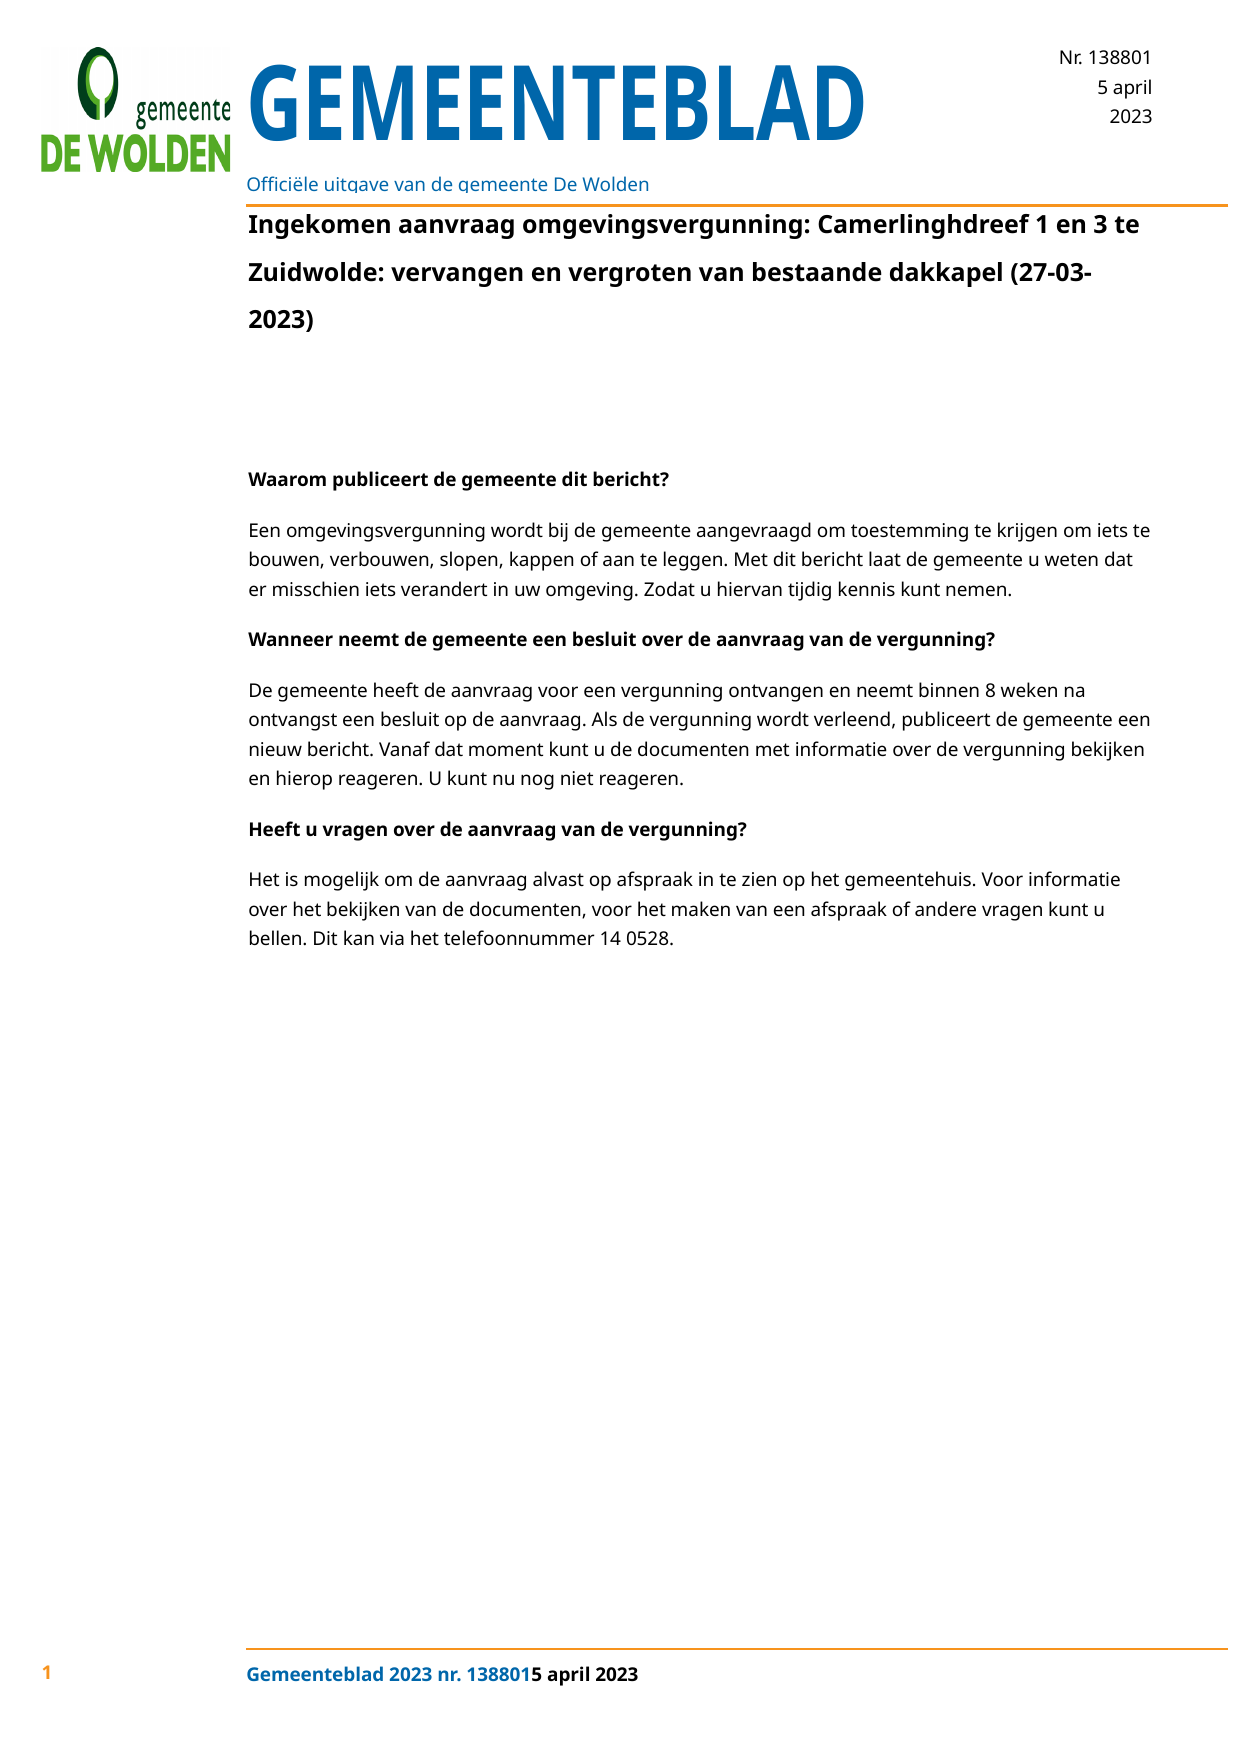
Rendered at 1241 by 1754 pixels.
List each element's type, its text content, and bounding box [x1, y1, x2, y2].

text De gemeente heeft de aanvraag voor een vergunning ontvangen en neemt binnen 8 weken na ontvangst een besluit op de aanvraag. Als de vergunning wordt verleend, publiceert de gemeente een nieuw bericht. Vanaf dat moment kunt u de documenten met informatie over de vergunning bekijken en hierop reageren. U kunt nu nog niet reageren. [248, 677, 1152, 791]
text Een omgevingsvergunning wordt bij de gemeente aangevraagd om toestemming te krijgen om iets te bouwen, verbouwen, slopen, kappen of aan te leggen. Met dit bericht laat de gemeente u weten dat er misschien iets verandert in uw omgeving. Zodat u hiervan tijdig kennis kunt nemen. [248, 517, 1152, 602]
picture [41, 47, 231, 172]
text Het is mogelijk om de aanvraag alvast op afspraak in te zien op het gemeentehuis. Voor informatie over het bekijken van de documenten, voor het maken van een afspraak of andere vragen kunt u bellen. Dit kan via het telefoonnummer 14 0528. [248, 866, 1152, 951]
text Waarom publiceert de gemeente dit bericht? [248, 466, 1152, 492]
text Ingekomen aanvraag omgevingsvergunning: Camerlinghdreef 1 en 3 te Zuidwolde: vervangen en vergroten van bestaande dakkapel (27-03-2023) [248, 207, 1152, 336]
text Heeft u vragen over de aanvraag van de vergunning? [248, 816, 1152, 842]
text Wanneer neemt de gemeente een besluit over de aanvraag van de vergunning? [248, 626, 1152, 652]
